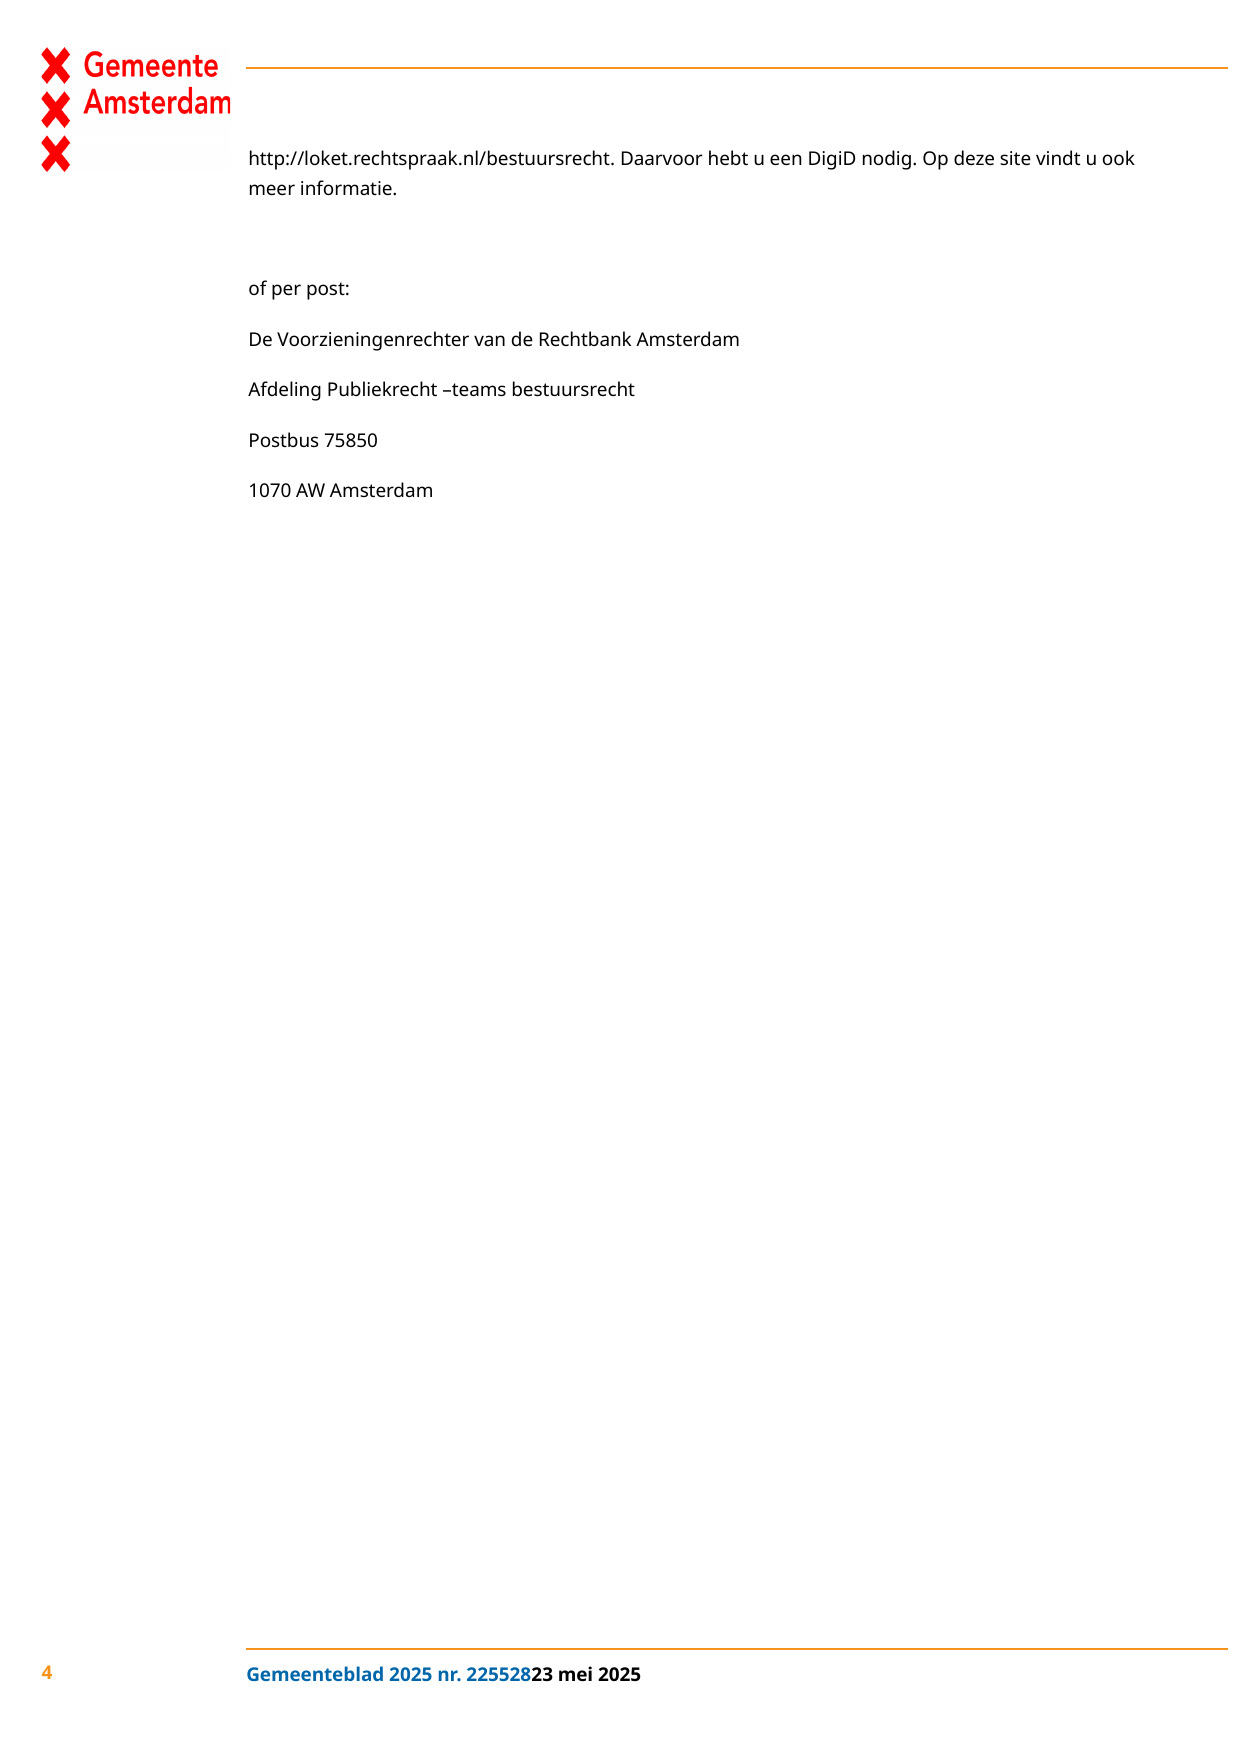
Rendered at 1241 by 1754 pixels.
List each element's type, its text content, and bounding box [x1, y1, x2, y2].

text De Voorzieningenrechter van de Rechtbank Amsterdam [248, 326, 1152, 352]
picture [41, 47, 231, 172]
text 1070 AW Amsterdam [248, 477, 1152, 503]
text of per post: [248, 276, 1152, 301]
text Afdeling Publiekrecht –teams bestuursrecht [248, 376, 1152, 402]
text http://loket.rechtspraak.nl/bestuursrecht. Daarvoor hebt u een DigiD nodig. Op deze site vindt u ook meer informatie. [248, 145, 1152, 201]
text Postbus 75850 [248, 427, 1152, 453]
